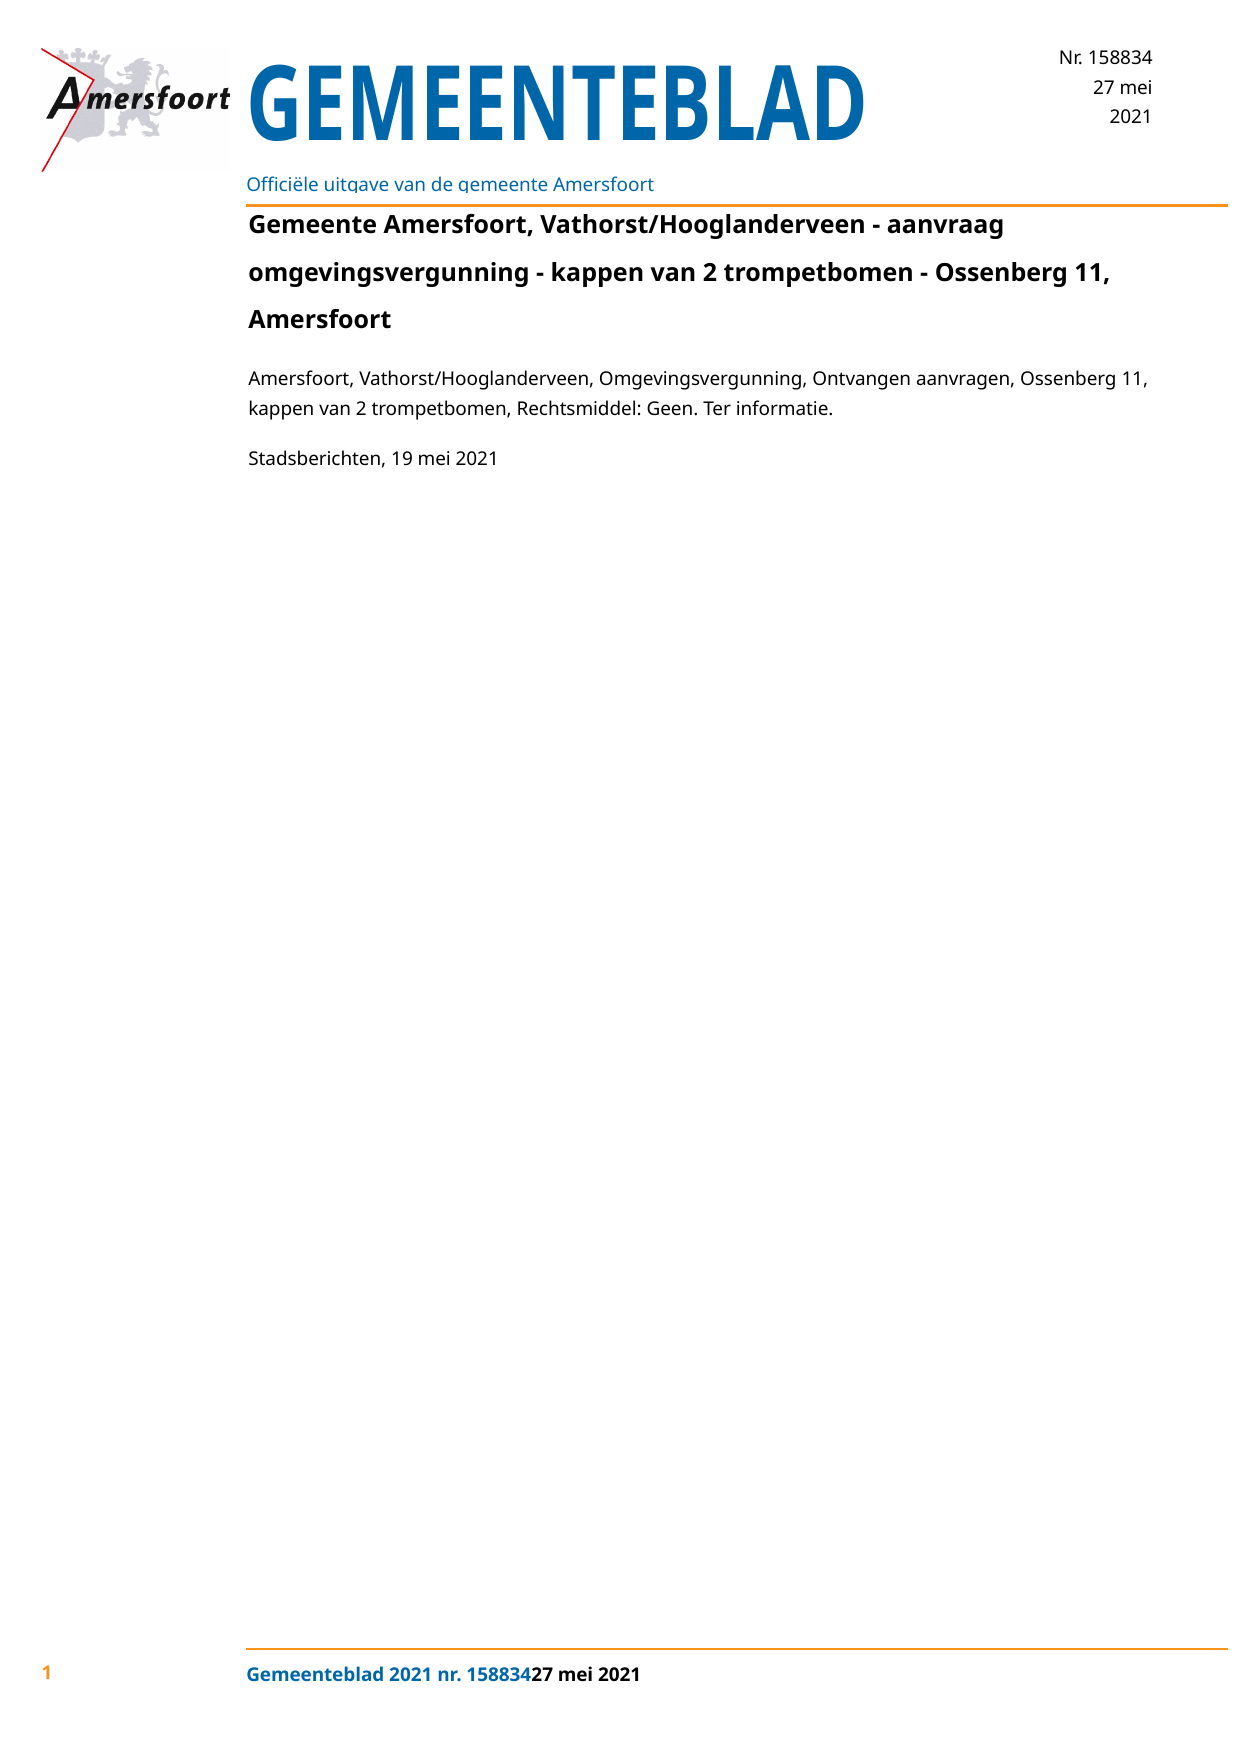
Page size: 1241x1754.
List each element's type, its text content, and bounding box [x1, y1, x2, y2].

text Stadsberichten, 19 mei 2021 [248, 446, 1152, 471]
picture [41, 47, 231, 172]
text Gemeente Amersfoort, Vathorst/Hooglanderveen - aanvraag omgevingsvergunning - kappen van 2 trompetbomen - Ossenberg 11, Amersfoort [248, 207, 1152, 336]
text Amersfoort, Vathorst/Hooglanderveen, Omgevingsvergunning, Ontvangen aanvragen, Ossenberg 11, kappen van 2 trompetbomen, Rechtsmiddel: Geen. Ter informatie. [248, 366, 1152, 421]
